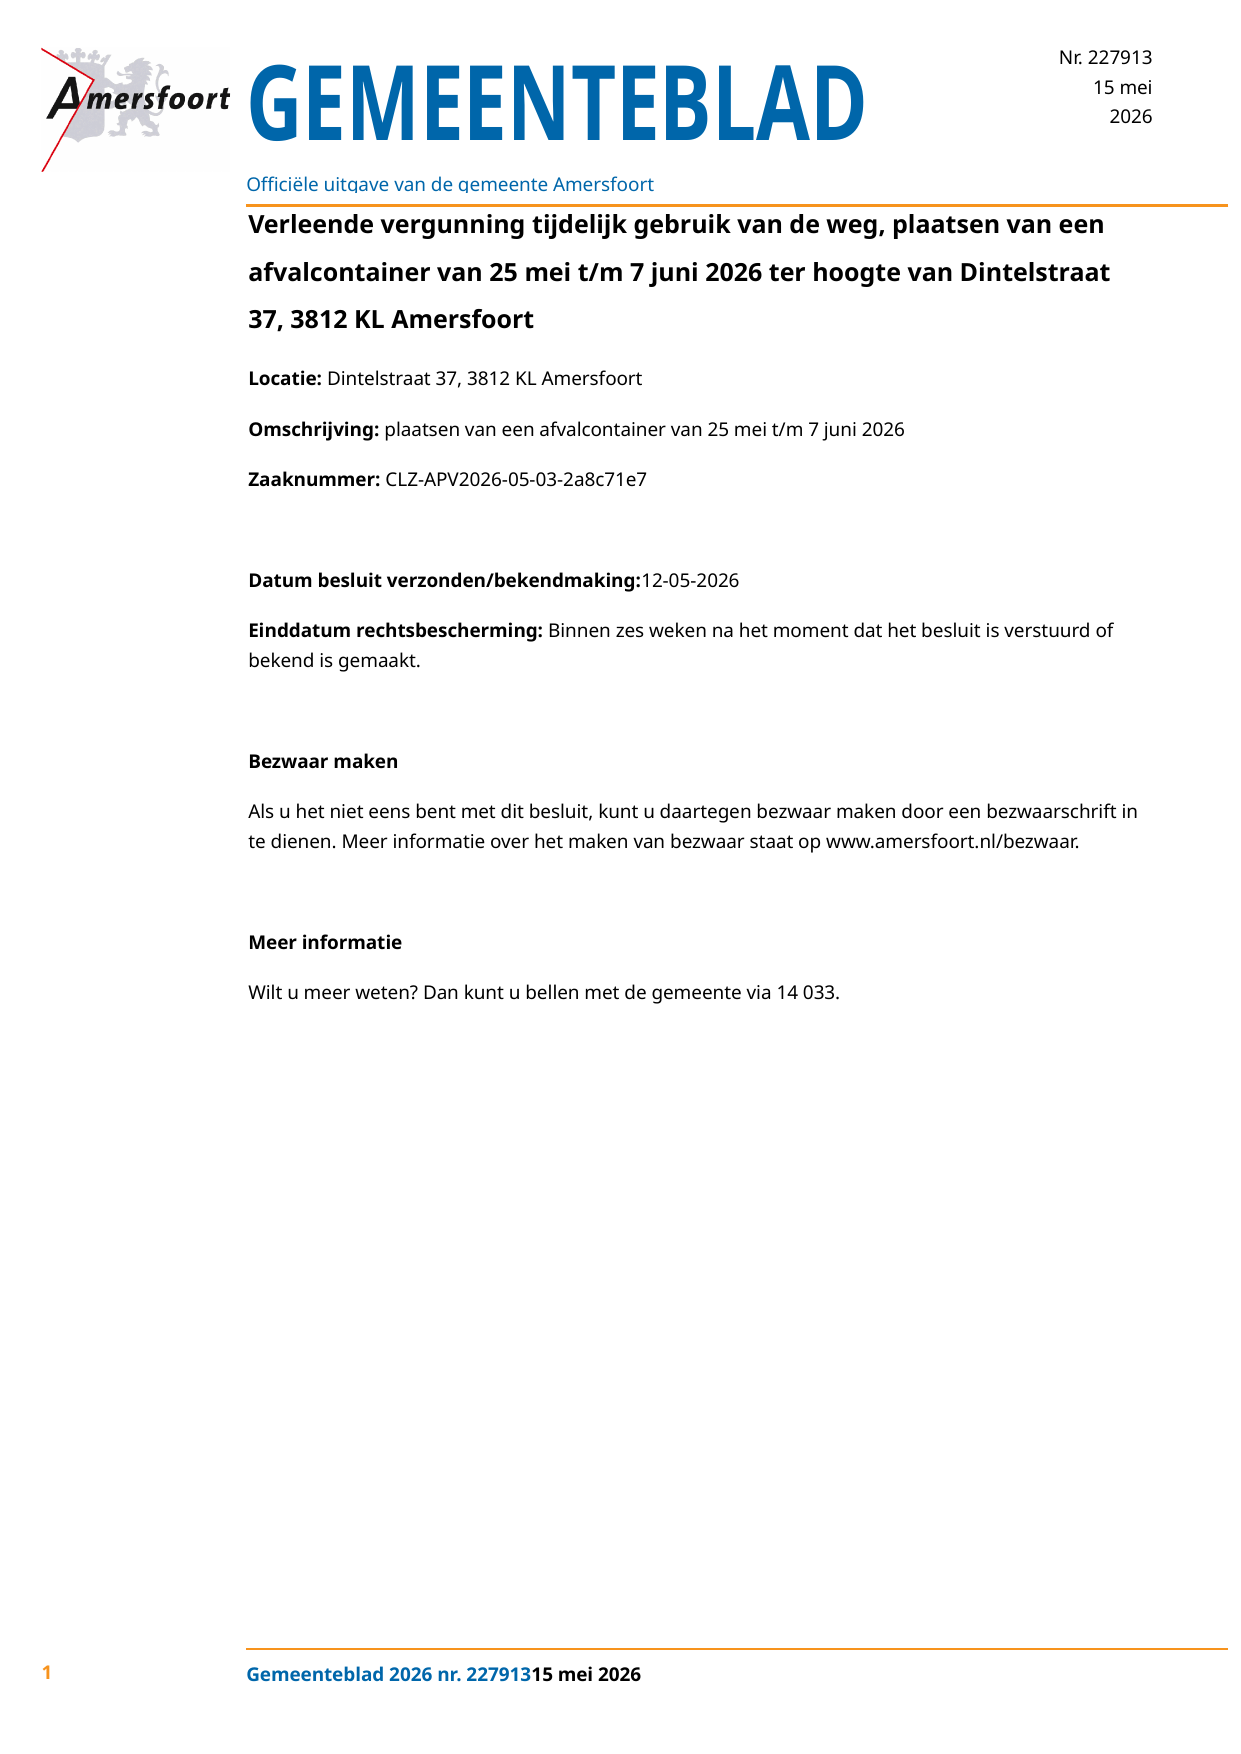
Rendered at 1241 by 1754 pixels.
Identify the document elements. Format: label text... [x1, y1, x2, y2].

text Datum besluit verzonden/bekendmaking:12-05-2026 [248, 567, 1152, 593]
text Verleende vergunning tijdelijk gebruik van de weg, plaatsen van een afvalcontainer van 25 mei t/m 7 juni 2026 ter hoogte van Dintelstraat 37, 3812 KL Amersfoort [248, 207, 1152, 336]
text Meer informatie [248, 929, 1152, 954]
picture [41, 47, 231, 172]
text Wilt u meer weten? Dan kunt u bellen met de gemeente via 14 033. [248, 979, 1152, 1005]
text Locatie: Dintelstraat 37, 3812 KL Amersfoort [248, 366, 1152, 391]
text Zaaknummer: CLZ-APV2026-05-03-2a8c71e7 [248, 466, 1152, 492]
text Einddatum rechtsbescherming: Binnen zes weken na het moment dat het besluit is verstuurd of bekend is gemaakt. [248, 618, 1152, 673]
text Bezwaar maken [248, 748, 1152, 774]
text Als u het niet eens bent met dit besluit, kunt u daartegen bezwaar maken door een bezwaarschrift in te dienen. Meer informatie over het maken van bezwaar staat op www.amersfoort.nl/bezwaar. [248, 798, 1152, 854]
text Omschrijving: plaatsen van een afvalcontainer van 25 mei t/m 7 juni 2026 [248, 416, 1152, 442]
